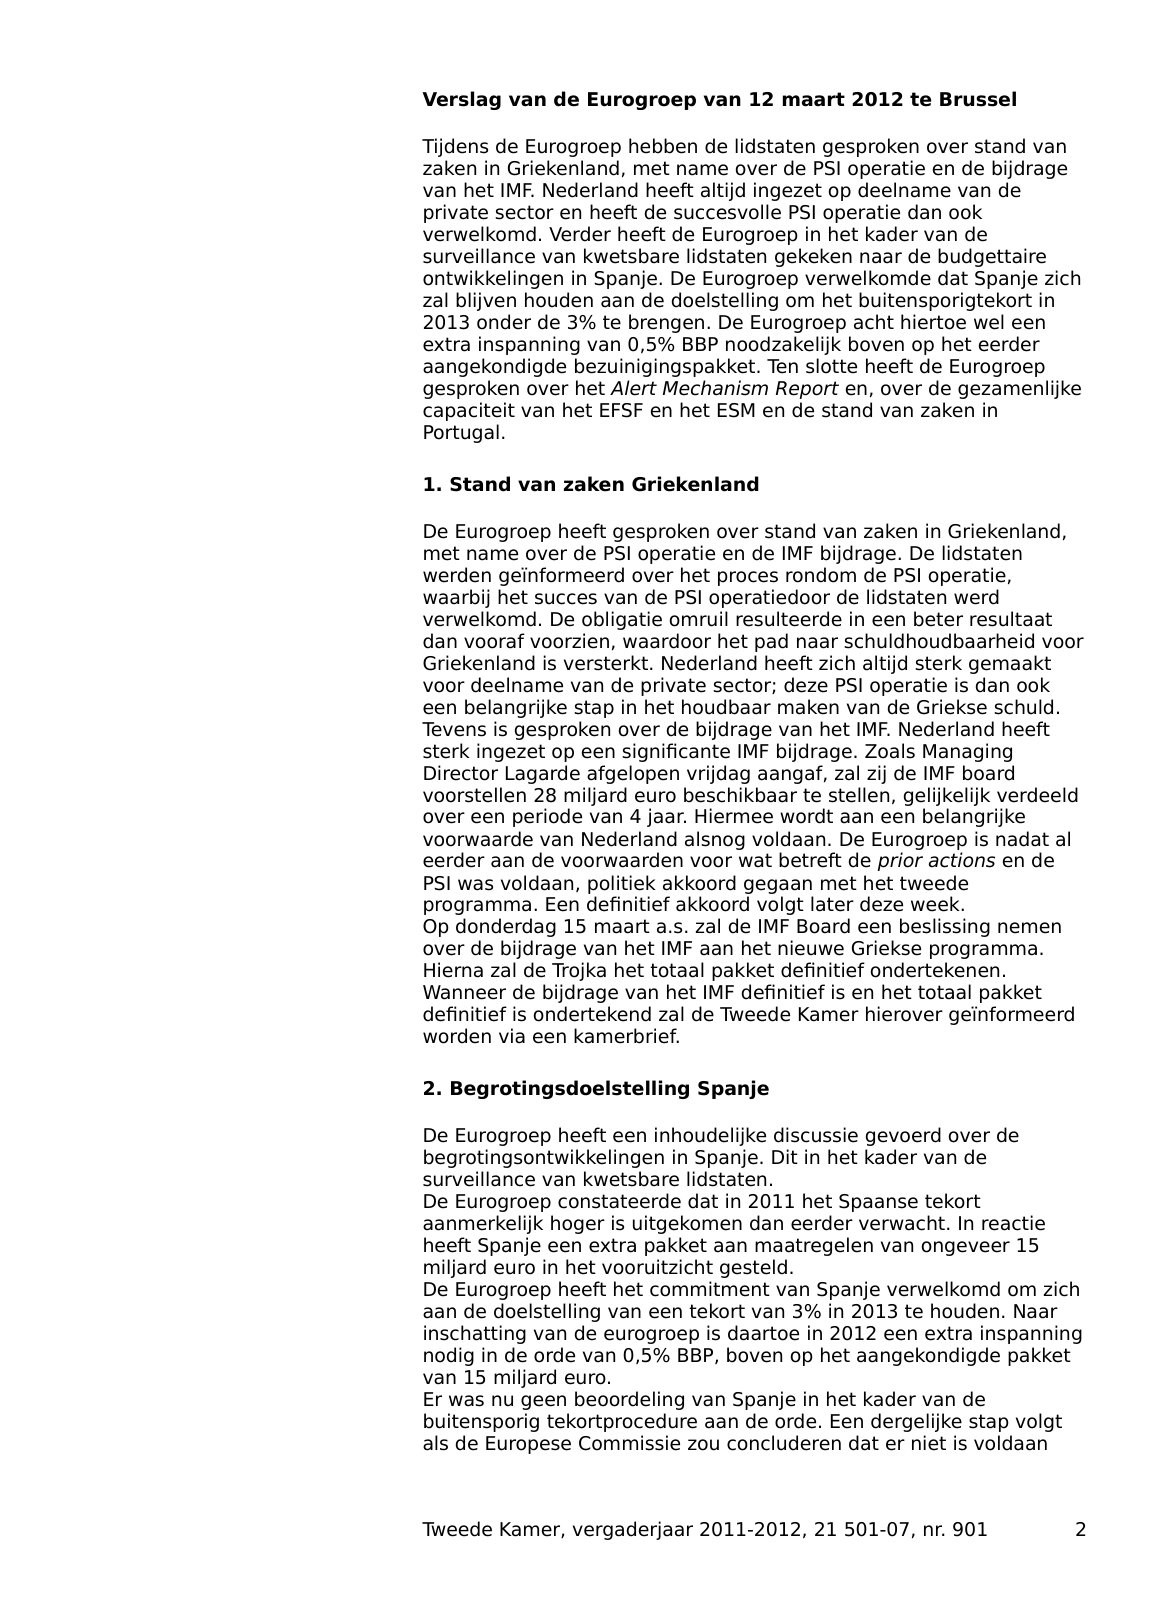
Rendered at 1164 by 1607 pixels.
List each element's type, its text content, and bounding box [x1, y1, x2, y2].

text Op donderdag 15 maart a.s. zal de IMF Board een beslissing nemen over de bijdrage van het IMF aan het nieuwe Griekse programma. Hierna zal de Trojka het totaal pakket definitief ondertekenen. Wanneer de bijdrage van het IMF definitief is en het totaal pakket definitief is ondertekend zal de Tweede Kamer hierover geïnformeerd worden via een kamerbrief. [422, 916, 1087, 1048]
text Er was nu geen beoordeling van Spanje in het kader van de buitensporig tekortprocedure aan de orde. Een dergelijke stap volgt als de Europese Commissie zou concluderen dat er niet is voldaan [422, 1389, 1087, 1455]
subtitle 1. Stand van zaken Griekenland [422, 474, 1087, 496]
subtitle 2. Begrotingsdoelstelling Spanje [422, 1078, 1087, 1100]
text Tijdens de Eurogroep hebben de lidstaten gesproken over stand van zaken in Griekenland, met name over de PSI operatie en de bijdrage van het IMF. Nederland heeft altijd ingezet op deelname van de private sector en heeft de succesvolle PSI operatie dan ook verwelkomd. Verder heeft de Eurogroep in het kader van de surveillance van kwetsbare lidstaten gekeken naar de budgettaire ontwikkelingen in Spanje. De Eurogroep verwelkomde dat Spanje zich zal blijven houden aan de doelstelling om het buitensporigtekort in 2013 onder de 3% te brengen. De Eurogroep acht hiertoe wel een extra inspanning van 0,5% BBP noodzakelijk boven op het eerder aangekondigde bezuinigingspakket. Ten slotte heeft de Eurogroep gesproken over het Alert Mechanism Report en, over de gezamenlijke capaciteit van het EFSF en het ESM en de stand van zaken in Portugal. [422, 136, 1087, 444]
text De Eurogroep heeft gesproken over stand van zaken in Griekenland, met name over de PSI operatie en de IMF bijdrage. De lidstaten werden geïnformeerd over het proces rondom de PSI operatie, waarbij het succes van de PSI operatiedoor de lidstaten werd verwelkomd. De obligatie omruil resulteerde in een beter resultaat dan vooraf voorzien, waardoor het pad naar schuldhoudbaarheid voor Griekenland is versterkt. Nederland heeft zich altijd sterk gemaakt voor deelname van de private sector; deze PSI operatie is dan ook een belangrijke stap in het houdbaar maken van de Griekse schuld. [422, 521, 1087, 718]
text De Eurogroep heeft een inhoudelijke discussie gevoerd over de begrotingsontwikkelingen in Spanje. Dit in het kader van de surveillance van kwetsbare lidstaten. [422, 1125, 1087, 1191]
subtitle Verslag van de Eurogroep van 12 maart 2012 te Brussel [422, 89, 1087, 111]
text De Eurogroep heeft het commitment van Spanje verwelkomd om zich aan de doelstelling van een tekort van 3% in 2013 te houden. Naar inschatting van de eurogroep is daartoe in 2012 een extra inspanning nodig in de orde van 0,5% BBP, boven op het aangekondigde pakket van 15 miljard euro. [422, 1279, 1087, 1389]
text De Eurogroep constateerde dat in 2011 het Spaanse tekort aanmerkelijk hoger is uitgekomen dan eerder verwacht. In reactie heeft Spanje een extra pakket aan maatregelen van ongeveer 15 miljard euro in het vooruitzicht gesteld. [422, 1191, 1087, 1279]
text Tevens is gesproken over de bijdrage van het IMF. Nederland heeft sterk ingezet op een significante IMF bijdrage. Zoals Managing Director Lagarde afgelopen vrijdag aangaf, zal zij de IMF board voorstellen 28 miljard euro beschikbaar te stellen, gelijkelijk verdeeld over een periode van 4 jaar. Hiermee wordt aan een belangrijke voorwaarde van Nederland alsnog voldaan. De Eurogroep is nadat al eerder aan de voorwaarden voor wat betreft de prior actions en de PSI was voldaan, politiek akkoord gegaan met het tweede programma. Een definitief akkoord volgt later deze week. [422, 718, 1087, 916]
